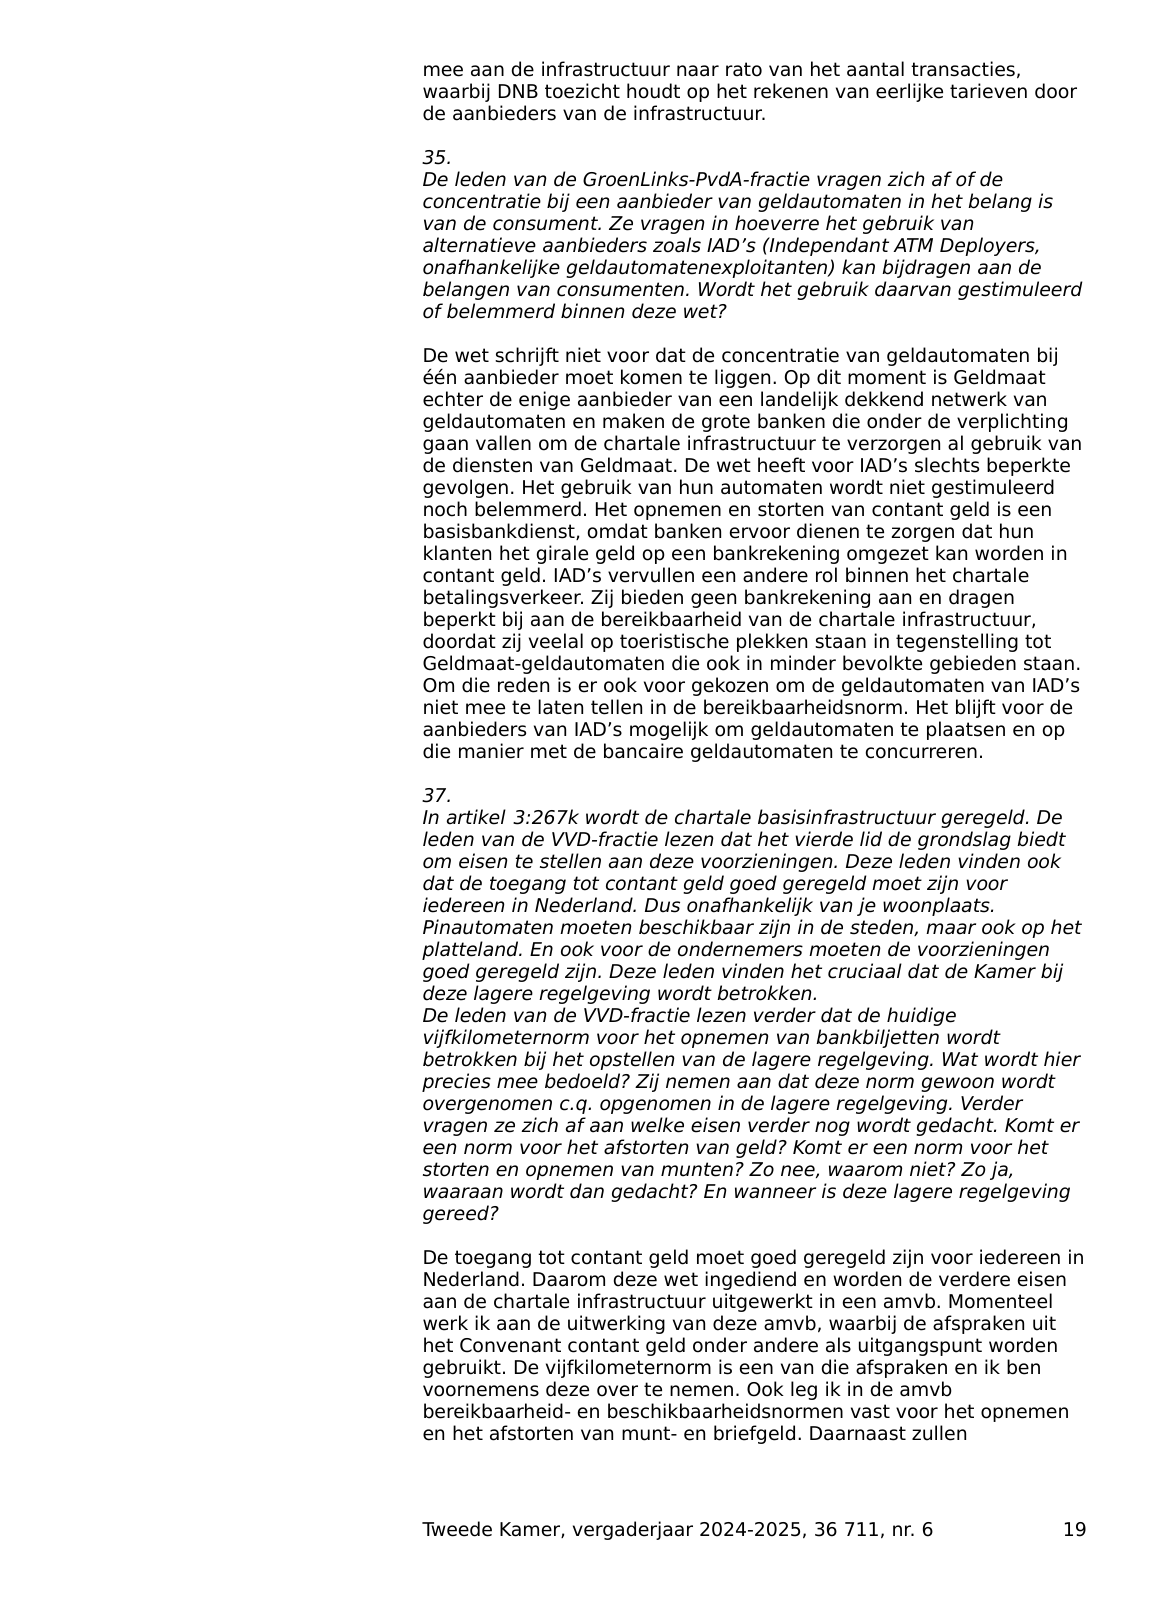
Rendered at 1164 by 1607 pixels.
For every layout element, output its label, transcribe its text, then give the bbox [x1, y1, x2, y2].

text De toegang tot contant geld moet goed geregeld zijn voor iedereen in Nederland. Daarom deze wet ingediend en worden de verdere eisen aan de chartale infrastructuur uitgewerkt in een amvb. Momenteel werk ik aan de uitwerking van deze amvb, waarbij de afspraken uit het Convenant contant geld onder andere als uitgangspunt worden gebruikt. De vijfkilometernorm is een van die afspraken en ik ben voornemens deze over te nemen. Ook leg ik in de amvb bereikbaarheid- en beschikbaarheidsnormen vast voor het opnemen en het afstorten van munt- en briefgeld. Daarnaast zullen [422, 1247, 1087, 1444]
text In artikel 3:267k wordt de chartale basisinfrastructuur geregeld. De leden van de VVD-fractie lezen dat het vierde lid de grondslag biedt om eisen te stellen aan deze voorzieningen. Deze leden vinden ook dat de toegang tot contant geld goed geregeld moet zijn voor iedereen in Nederland. Dus onafhankelijk van je woonplaats. Pinautomaten moeten beschikbaar zijn in de steden, maar ook op het platteland. En ook voor de ondernemers moeten de voorzieningen goed geregeld zijn. Deze leden vinden het cruciaal dat de Kamer bij deze lagere regelgeving wordt betrokken. [422, 807, 1087, 1005]
text De wet schrijft niet voor dat de concentratie van geldautomaten bij één aanbieder moet komen te liggen. Op dit moment is Geldmaat echter de enige aanbieder van een landelijk dekkend netwerk van geldautomaten en maken de grote banken die onder de verplichting gaan vallen om de chartale infrastructuur te verzorgen al gebruik van de diensten van Geldmaat. De wet heeft voor IAD’s slechts beperkte gevolgen. Het gebruik van hun automaten wordt niet gestimuleerd noch belemmerd. Het opnemen en storten van contant geld is een basisbankdienst, omdat banken ervoor dienen te zorgen dat hun klanten het girale geld op een bankrekening omgezet kan worden in contant geld. IAD’s vervullen een andere rol binnen het chartale betalingsverkeer. Zij bieden geen bankrekening aan en dragen beperkt bij aan de bereikbaarheid van de chartale infrastructuur, doordat zij veelal op toeristische plekken staan in tegenstelling tot Geldmaat-geldautomaten die ook in minder bevolkte gebieden staan. Om die reden is er ook voor gekozen om de geldautomaten van IAD’s niet mee te laten tellen in de bereikbaarheidsnorm. Het blijft voor de aanbieders van IAD’s mogelijk om geldautomaten te plaatsen en op die manier met de bancaire geldautomaten te concurreren. [422, 345, 1087, 763]
text mee aan de infrastructuur naar rato van het aantal transacties, waarbij DNB toezicht houdt op het rekenen van eerlijke tarieven door de aanbieders van de infrastructuur. [422, 59, 1087, 125]
text 37. [422, 785, 1087, 807]
text De leden van de VVD-fractie lezen verder dat de huidige vijfkilometernorm voor het opnemen van bankbiljetten wordt betrokken bij het opstellen van de lagere regelgeving. Wat wordt hier precies mee bedoeld? Zij nemen aan dat deze norm gewoon wordt overgenomen c.q. opgenomen in de lagere regelgeving. Verder vragen ze zich af aan welke eisen verder nog wordt gedacht. Komt er een norm voor het afstorten van geld? Komt er een norm voor het storten en opnemen van munten? Zo nee, waarom niet? Zo ja, waaraan wordt dan gedacht? En wanneer is deze lagere regelgeving gereed? [422, 1005, 1087, 1224]
text 35. [422, 147, 1087, 169]
text De leden van de GroenLinks-PvdA-fractie vragen zich af of de concentratie bij een aanbieder van geldautomaten in het belang is van de consument. Ze vragen in hoeverre het gebruik van alternatieve aanbieders zoals IAD’s (Independant ATM Deployers, onafhankelijke geldautomatenexploitanten) kan bijdragen aan de belangen van consumenten. Wordt het gebruik daarvan gestimuleerd of belemmerd binnen deze wet? [422, 169, 1087, 323]
